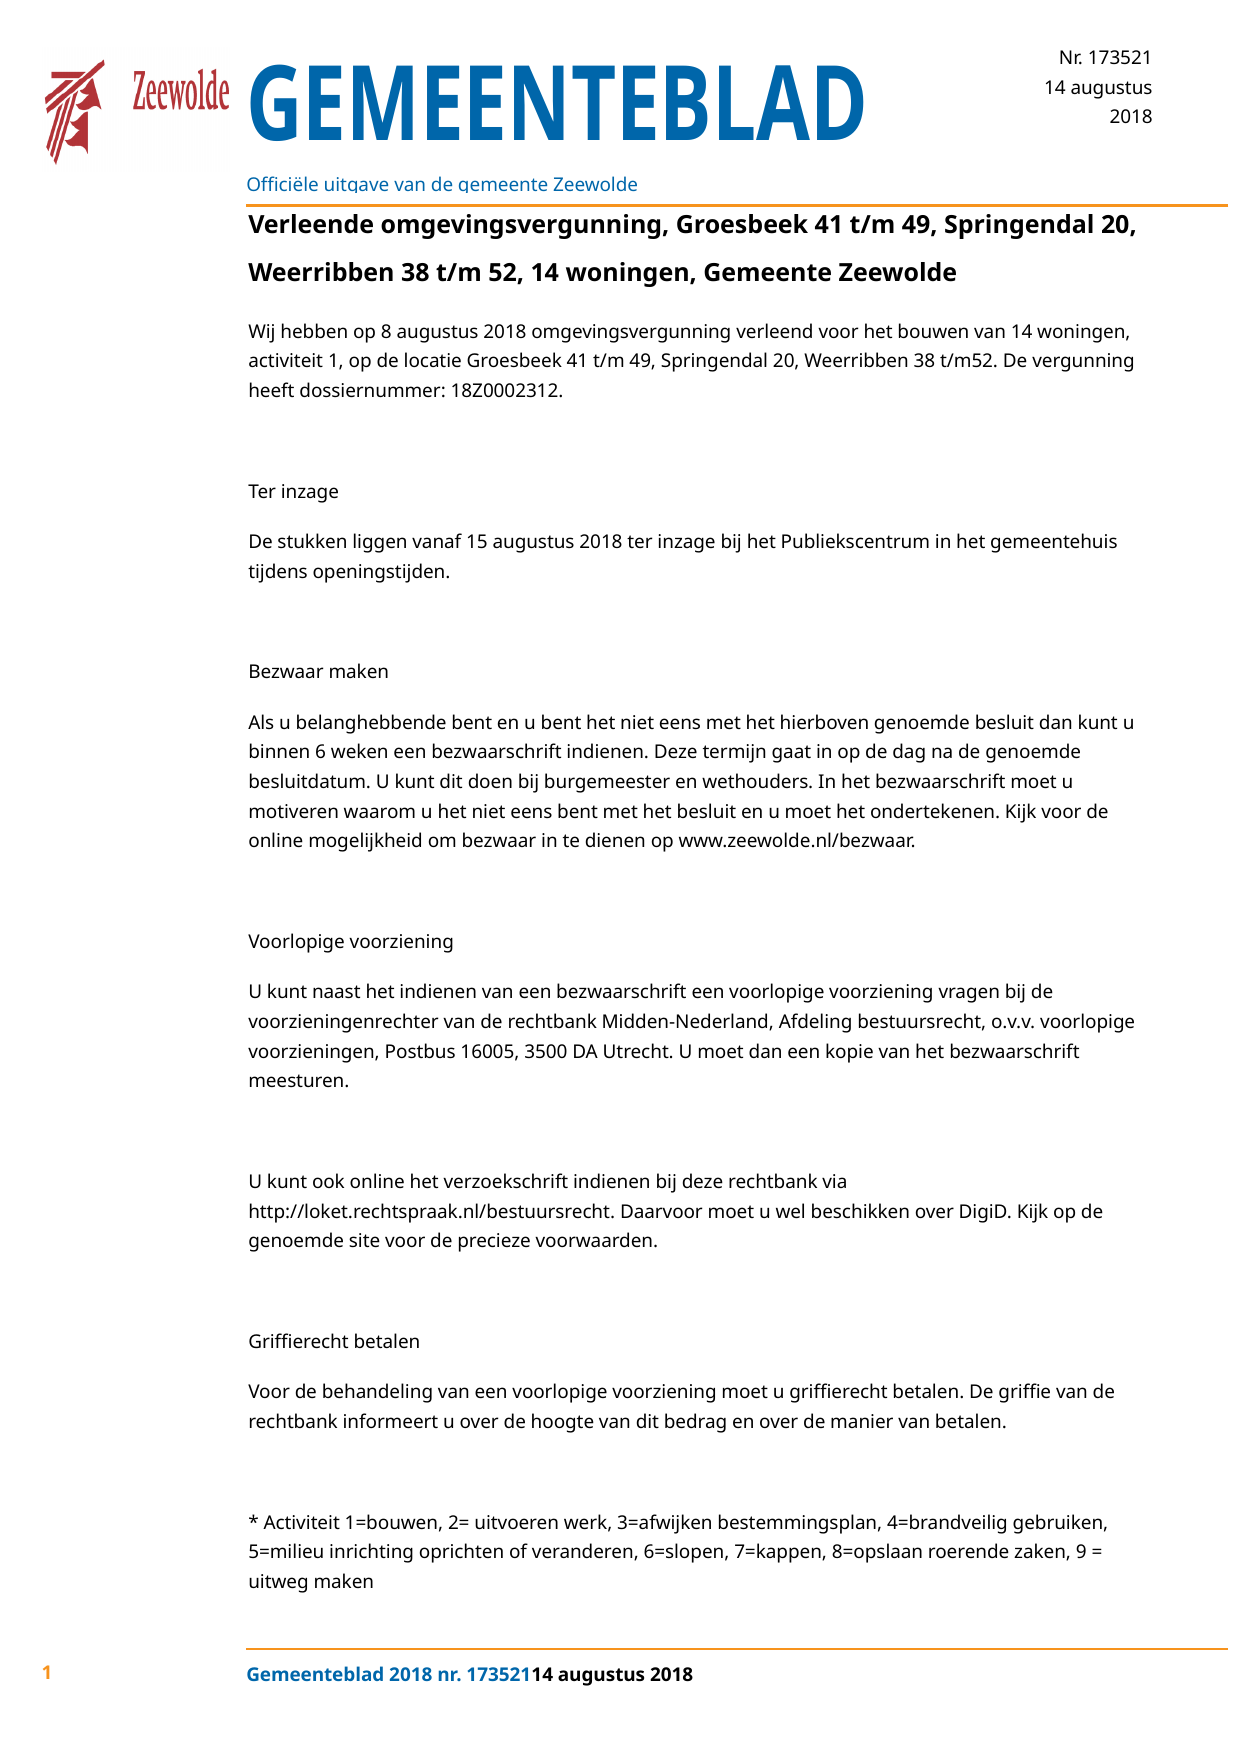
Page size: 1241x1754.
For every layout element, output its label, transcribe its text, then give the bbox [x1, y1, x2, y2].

text Als u belanghebbende bent en u bent het niet eens met het hierboven genoemde besluit dan kunt u binnen 6 weken een bezwaarschrift indienen. Deze termijn gaat in op de dag na de genoemde besluitdatum. U kunt dit doen bij burgemeester en wethouders. In het bezwaarschrift moet u motiveren waarom u het niet eens bent met het besluit en u moet het ondertekenen. Kijk voor de online mogelijkheid om bezwaar in te dienen op www.zeewolde.nl/bezwaar. [248, 709, 1152, 853]
text De stukken liggen vanaf 15 augustus 2018 ter inzage bij het Publiekscentrum in het gemeentehuis tijdens openingstijden. [248, 528, 1152, 584]
text U kunt naast het indienen van een bezwaarschrift een voorlopige voorziening vragen bij de voorzieningenrechter van de rechtbank Midden-Nederland, Afdeling bestuursrecht, o.v.v. voorlopige voorzieningen, Postbus 16005, 3500 DA Utrecht. U moet dan een kopie van het bezwaarschrift meesturen. [248, 979, 1152, 1093]
text Voor de behandeling van een voorlopige voorziening moet u griffierecht betalen. De griffie van de rechtbank informeert u over de hoogte van dit bedrag en over de manier van betalen. [248, 1379, 1152, 1434]
text Wij hebben op 8 augustus 2018 omgevingsvergunning verleend voor het bouwen van 14 woningen, activiteit 1, op de locatie Groesbeek 41 t/m 49, Springendal 20, Weerribben 38 t/m52. De vergunning heeft dossiernummer: 18Z0002312. [248, 318, 1152, 403]
picture [41, 47, 231, 172]
text Voorlopige voorziening [248, 928, 1152, 954]
text Griffierecht betalen [248, 1328, 1152, 1354]
text Bezwaar maken [248, 659, 1152, 684]
text U kunt ook online het verzoekschrift indienen bij deze rechtbank via http://loket.rechtspraak.nl/bestuursrecht. Daarvoor moet u wel beschikken over DigiD. Kijk op de genoemde site voor de precieze voorwaarden. [248, 1168, 1152, 1253]
text Verleende omgevingsvergunning, Groesbeek 41 t/m 49, Springendal 20, Weerribben 38 t/m 52, 14 woningen, Gemeente Zeewolde [248, 207, 1152, 288]
text Ter inzage [248, 478, 1152, 504]
text * Activiteit 1=bouwen, 2= uitvoeren werk, 3=afwijken bestemmingsplan, 4=brandveilig gebruiken, 5=milieu inrichting oprichten of veranderen, 6=slopen, 7=kappen, 8=opslaan roerende zaken, 9 = uitweg maken [248, 1509, 1152, 1594]
